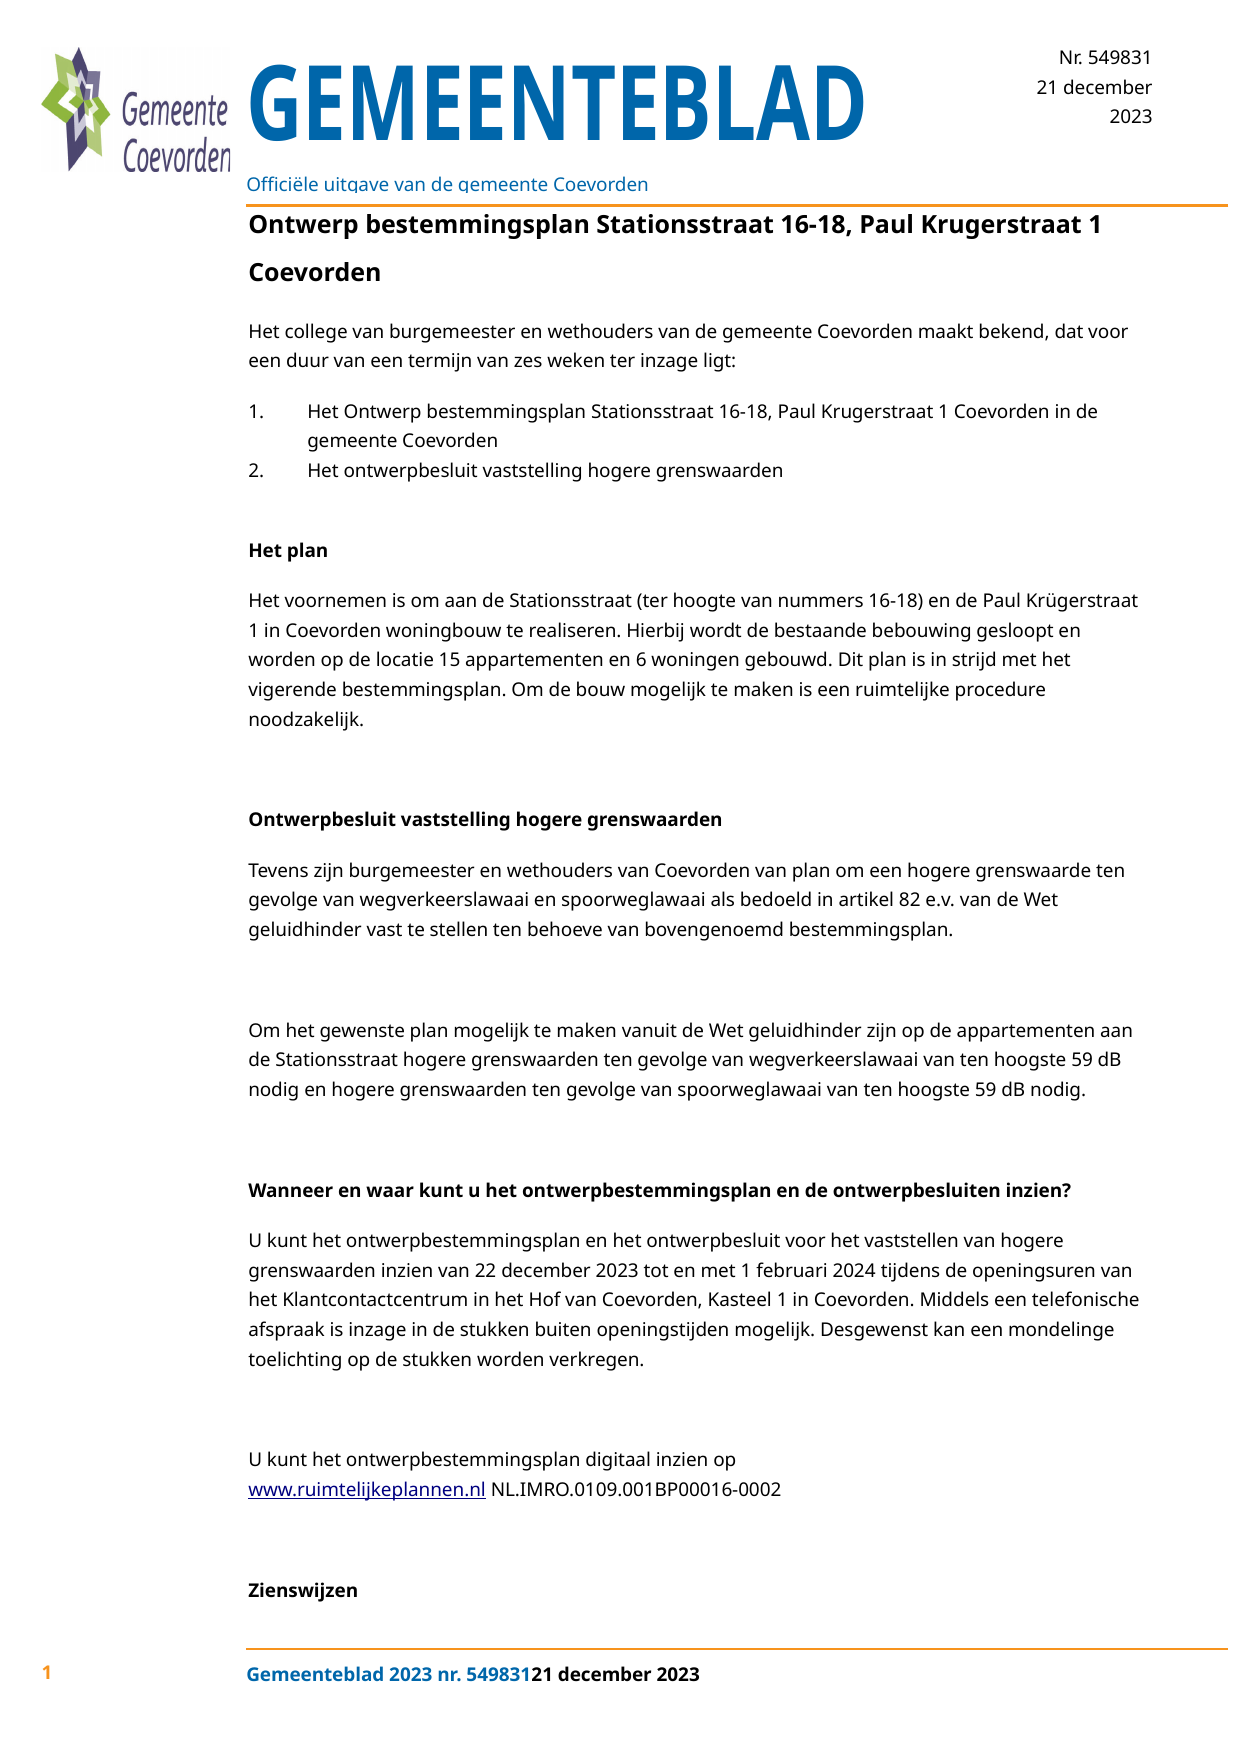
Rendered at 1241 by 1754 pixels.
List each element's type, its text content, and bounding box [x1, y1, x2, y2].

text Tevens zijn burgemeester en wethouders van Coevorden van plan om een hogere grenswaarde ten gevolge van wegverkeerslawaai en spoorweglawaai als bedoeld in artikel 82 e.v. van de Wet geluidhinder vast te stellen ten behoeve van bovengenoemd bestemmingsplan. [248, 857, 1152, 942]
text U kunt het ontwerpbestemmingsplan en het ontwerpbesluit voor het vaststellen van hogere grenswaarden inzien van 22 december 2023 tot en met 1 februari 2024 tijdens de openingsuren van het Klantcontactcentrum in het Hof van Coevorden, Kasteel 1 in Coevorden. Middels een telefonische afspraak is inzage in de stukken buiten openingstijden mogelijk. Desgewenst kan een mondelinge toelichting op de stukken worden verkregen. [248, 1227, 1152, 1372]
list Het Ontwerp bestemmingsplan Stationsstraat 16-18, Paul Krugerstraat 1 Coevorden in de gemeente Coevorden [248, 398, 1152, 453]
text Wanneer en waar kunt u het ontwerpbestemmingsplan en de ontwerpbesluiten inzien? [248, 1177, 1152, 1203]
text Het voornemen is om aan de Stationsstraat (ter hoogte van nummers 16-18) en de Paul Krügerstraat 1 in Coevorden woningbouw te realiseren. Hierbij wordt de bestaande bebouwing gesloopt en worden op de locatie 15 appartementen en 6 woningen gebouwd. Dit plan is in strijd met het vigerende bestemmingsplan. Om de bouw mogelijk te maken is een ruimtelijke procedure noodzakelijk. [248, 587, 1152, 732]
picture [41, 47, 231, 172]
text Het college van burgemeester en wethouders van de gemeente Coevorden maakt bekend, dat voor een duur van een termijn van zes weken ter inzage ligt: [248, 318, 1152, 373]
text Het plan [248, 537, 1152, 563]
list Het ontwerpbesluit vaststelling hogere grenswaarden [248, 457, 1152, 483]
text Ontwerp bestemmingsplan Stationsstraat 16-18, Paul Krugerstraat 1 Coevorden [248, 207, 1152, 288]
text Ontwerpbesluit vaststelling hogere grenswaarden [248, 807, 1152, 832]
text Zienswijzen [248, 1577, 1152, 1603]
text U kunt het ontwerpbestemmingsplan digitaal inzien op www.ruimtelijkeplannen.nl NL.IMRO.0109.001BP00016-0002 [248, 1447, 1152, 1502]
text Om het gewenste plan mogelijk te maken vanuit de Wet geluidhinder zijn op de appartementen aan de Stationsstraat hogere grenswaarden ten gevolge van wegverkeerslawaai van ten hoogste 59 dB nodig en hogere grenswaarden ten gevolge van spoorweglawaai van ten hoogste 59 dB nodig. [248, 1017, 1152, 1102]
